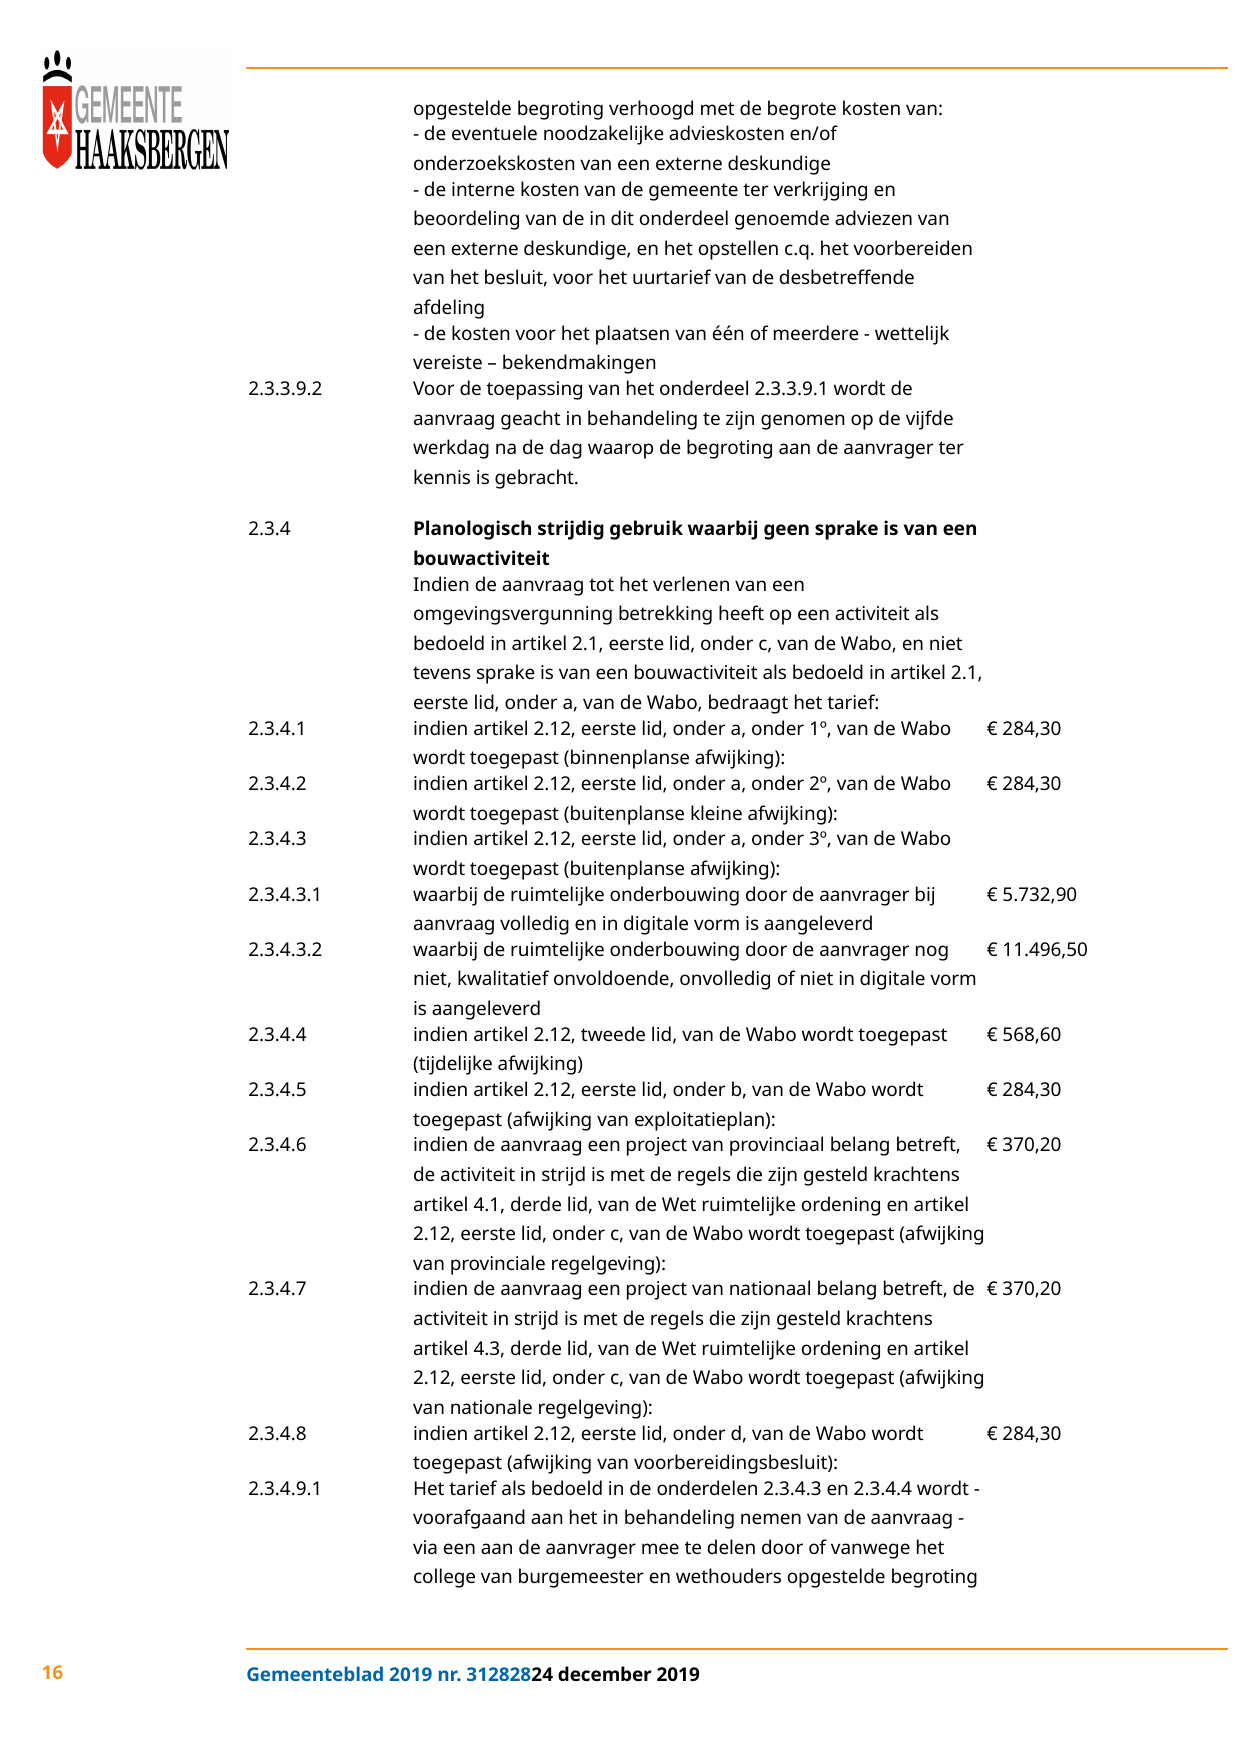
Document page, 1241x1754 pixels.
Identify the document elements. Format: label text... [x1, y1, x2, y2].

table_cell waarbij de ruimtelijke onderbouwing door de aanvrager bij aanvraag volledig en in digitale vorm is aangeleverd [413, 881, 987, 936]
table_cell [248, 320, 413, 375]
table_cell indien artikel 2.12, eerste lid, onder a, onder 1º, van de Wabo wordt toegepast (binnenplanse afwijking): [413, 715, 987, 770]
table_cell - de interne kosten van de gemeente ter verkrijging en beoordeling van de in dit onderdeel genoemde adviezen van een externe deskundige, en het opstellen c.q. het voorbereiden van het besluit, voor het uurtarief van de desbetreffende afdeling [413, 176, 987, 320]
table_cell 2.3.4.1 [248, 715, 413, 770]
table_cell waarbij de ruimtelijke onderbouwing door de aanvrager nog niet, kwalitatief onvoldoende, onvolledig of niet in digitale vorm is aangeleverd [413, 936, 987, 1021]
table_cell [248, 571, 413, 715]
table_cell 2.3.4.5 [248, 1076, 413, 1132]
table_cell € 284,30 [987, 1420, 1152, 1475]
table_cell 2.3.3.9.2 [248, 375, 413, 490]
table_cell opgestelde begroting verhoogd met de begrote kosten van: [413, 95, 987, 121]
table_cell € 11.496,50 [987, 936, 1152, 1021]
table_cell [987, 1475, 1152, 1589]
table_cell € 284,30 [987, 770, 1152, 825]
table_cell [987, 375, 1152, 490]
table_cell € 568,60 [987, 1021, 1152, 1076]
table_cell indien de aanvraag een project van provinciaal belang betreft, de activiteit in strijd is met de regels die zijn gesteld krachtens artikel 4.1, derde lid, van de Wet ruimtelijke ordening en artikel 2.12, eerste lid, onder c, van de Wabo wordt toegepast (afwijking van provinciale regelgeving): [413, 1132, 987, 1276]
table_cell [987, 515, 1152, 571]
table_cell 2.3.4.3.1 [248, 881, 413, 936]
picture [41, 47, 231, 172]
table_cell € 370,20 [987, 1132, 1152, 1276]
table_cell [987, 825, 1152, 881]
table_cell 2.3.4.3 [248, 825, 413, 881]
table_cell [248, 490, 413, 515]
table_cell 2.3.4.6 [248, 1132, 413, 1276]
table_cell indien artikel 2.12, eerste lid, onder b, van de Wabo wordt toegepast (afwijking van exploitatieplan): [413, 1076, 987, 1132]
table_cell 2.3.4 [248, 515, 413, 571]
table_cell 2.3.4.3.2 [248, 936, 413, 1021]
table_cell indien de aanvraag een project van nationaal belang betreft, de activiteit in strijd is met de regels die zijn gesteld krachtens artikel 4.3, derde lid, van de Wet ruimtelijke ordening en artikel 2.12, eerste lid, onder c, van de Wabo wordt toegepast (afwijking van nationale regelgeving): [413, 1276, 987, 1420]
table_cell indien artikel 2.12, eerste lid, onder a, onder 2º, van de Wabo wordt toegepast (buitenplanse kleine afwijking): [413, 770, 987, 825]
table_cell [248, 95, 413, 121]
table_cell [248, 121, 413, 176]
table_cell [987, 121, 1152, 176]
table_cell € 284,30 [987, 1076, 1152, 1132]
table_cell [987, 320, 1152, 375]
table_cell indien artikel 2.12, eerste lid, onder a, onder 3º, van de Wabo wordt toegepast (buitenplanse afwijking): [413, 825, 987, 881]
table_cell [987, 176, 1152, 320]
table_cell 2.3.4.2 [248, 770, 413, 825]
table_cell [987, 490, 1152, 515]
table_cell 2.3.4.4 [248, 1021, 413, 1076]
table_cell indien artikel 2.12, eerste lid, onder d, van de Wabo wordt toegepast (afwijking van voorbereidingsbesluit): [413, 1420, 987, 1475]
table_cell € 370,20 [987, 1276, 1152, 1420]
table_cell indien artikel 2.12, tweede lid, van de Wabo wordt toegepast (tijdelijke afwijking) [413, 1021, 987, 1076]
table_cell Indien de aanvraag tot het verlenen van een omgevingsvergunning betrekking heeft op een activiteit als bedoeld in artikel 2.1, eerste lid, onder c, van de Wabo, en niet tevens sprake is van een bouwactiviteit als bedoeld in artikel 2.1, eerste lid, onder a, van de Wabo, bedraagt het tarief: [413, 571, 987, 715]
table_cell € 5.732,90 [987, 881, 1152, 936]
table_cell 2.3.4.9.1 [248, 1475, 413, 1589]
table_cell € 284,30 [987, 715, 1152, 770]
table_cell - de eventuele noodzakelijke advieskosten en/of onderzoekskosten van een externe deskundige [413, 121, 987, 176]
table_cell [413, 490, 987, 515]
table_cell [987, 95, 1152, 121]
table_cell [248, 176, 413, 320]
table_cell Planologisch strijdig gebruik waarbij geen sprake is van een bouwactiviteit [413, 515, 987, 571]
table_cell 2.3.4.7 [248, 1276, 413, 1420]
table_cell [987, 571, 1152, 715]
table_cell - de kosten voor het plaatsen van één of meerdere - wettelijk vereiste – bekendmakingen [413, 320, 987, 375]
table_cell 2.3.4.8 [248, 1420, 413, 1475]
table_cell Het tarief als bedoeld in de onderdelen 2.3.4.3 en 2.3.4.4 wordt - voorafgaand aan het in behandeling nemen van de aanvraag - via een aan de aanvrager mee te delen door of vanwege het college van burgemeester en wethouders opgestelde begroting [413, 1475, 987, 1589]
table_cell Voor de toepassing van het onderdeel 2.3.3.9.1 wordt de aanvraag geacht in behandeling te zijn genomen op de vijfde werkdag na de dag waarop de begroting aan de aanvrager ter kennis is gebracht. [413, 375, 987, 490]
